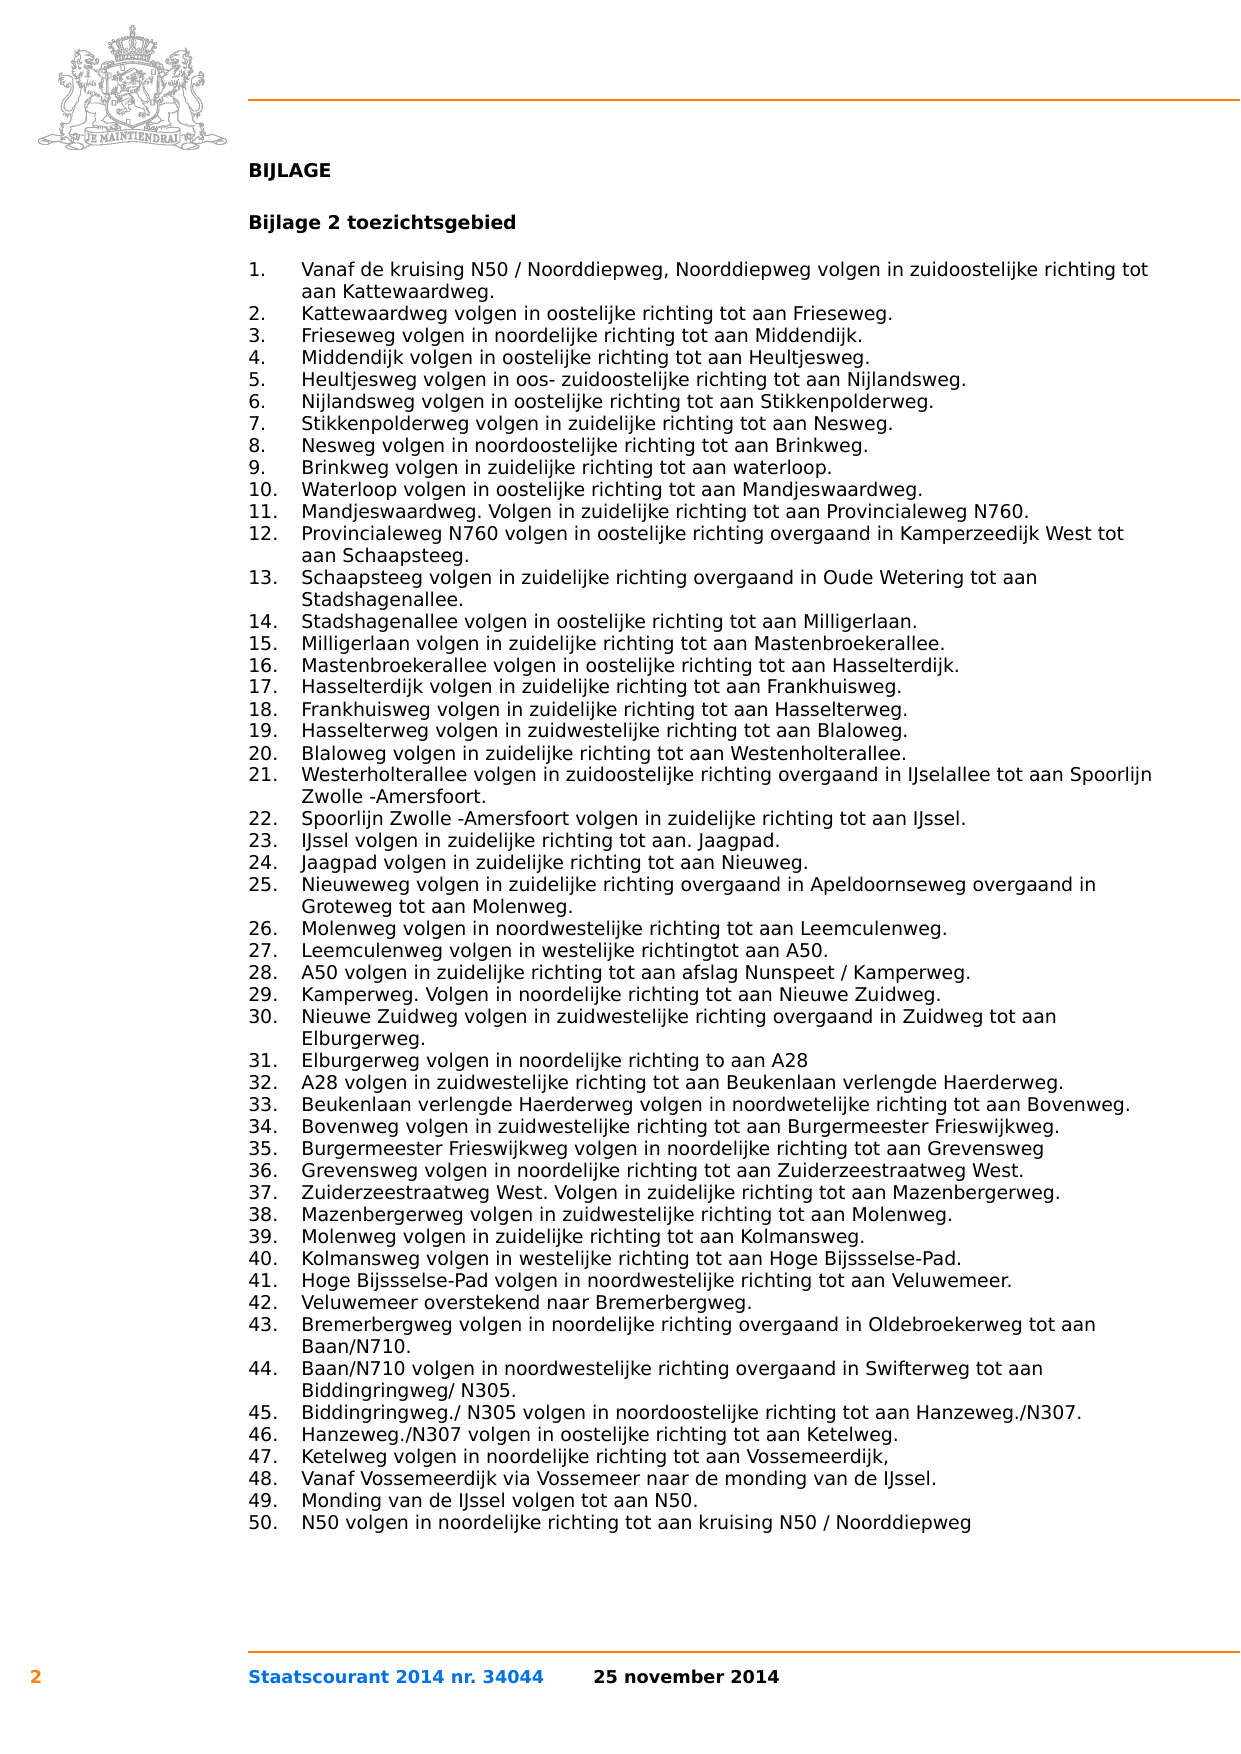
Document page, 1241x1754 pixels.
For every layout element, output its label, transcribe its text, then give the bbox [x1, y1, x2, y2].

text 45. Biddingringweg./ N305 volgen in noordoostelijke richting tot aan Hanzeweg./N307. [248, 1402, 1163, 1424]
text 47. Ketelweg volgen in noordelijke richting tot aan Vossemeerdijk, [248, 1446, 1163, 1468]
text 32. A28 volgen in zuidwestelijke richting tot aan Beukenlaan verlengde Haerderweg. [248, 1072, 1163, 1094]
text 6. Nijlandsweg volgen in oostelijke richting tot aan Stikkenpolderweg. [248, 391, 1163, 413]
text 48. Vanaf Vossemeerdijk via Vossemeer naar de monding van de IJssel. [248, 1468, 1163, 1490]
text 15. Milligerlaan volgen in zuidelijke richting tot aan Mastenbroekerallee. [248, 632, 1163, 654]
text 31. Elburgerweg volgen in noordelijke richting to aan A28 [248, 1050, 1163, 1072]
text 16. Mastenbroekerallee volgen in oostelijke richting tot aan Hasselterdijk. [248, 654, 1163, 676]
text 17. Hasselterdijk volgen in zuidelijke richting tot aan Frankhuisweg. [248, 676, 1163, 698]
text 39. Molenweg volgen in zuidelijke richting tot aan Kolmansweg. [248, 1226, 1163, 1248]
text 19. Hasselterweg volgen in zuidwestelijke richting tot aan Blaloweg. [248, 720, 1163, 742]
text 18. Frankhuisweg volgen in zuidelijke richting tot aan Hasselterweg. [248, 698, 1163, 720]
text 21. Westerholterallee volgen in zuidoostelijke richting overgaand in IJselallee tot aan Spoorlijn Zwolle -Amersfoort. [248, 764, 1163, 808]
text 28. A50 volgen in zuidelijke richting tot aan afslag Nunspeet / Kamperweg. [248, 962, 1163, 984]
text 1. Vanaf de kruising N50 / Noorddiepweg, Noorddiepweg volgen in zuidoostelijke richting tot aan Kattewaardweg. [248, 259, 1163, 303]
text 43. Bremerbergweg volgen in noordelijke richting overgaand in Oldebroekerweg tot aan Baan/N710. [248, 1314, 1163, 1358]
text 33. Beukenlaan verlengde Haerderweg volgen in noordwetelijke richting tot aan Bovenweg. [248, 1094, 1163, 1116]
text 36. Grevensweg volgen in noordelijke richting tot aan Zuiderzeestraatweg West. [248, 1160, 1163, 1182]
text 20. Blaloweg volgen in zuidelijke richting tot aan Westenholterallee. [248, 742, 1163, 764]
text 9. Brinkweg volgen in zuidelijke richting tot aan waterloop. [248, 457, 1163, 479]
text 14. Stadshagenallee volgen in oostelijke richting tot aan Milligerlaan. [248, 611, 1163, 632]
text 41. Hoge Bijssselse-Pad volgen in noordwestelijke richting tot aan Veluwemeer. [248, 1270, 1163, 1292]
text 22. Spoorlijn Zwolle -Amersfoort volgen in zuidelijke richting tot aan IJssel. [248, 808, 1163, 830]
text 25. Nieuweweg volgen in zuidelijke richting overgaand in Apeldoornseweg overgaand in Groteweg tot aan Molenweg. [248, 874, 1163, 918]
text 29. Kamperweg. Volgen in noordelijke richting tot aan Nieuwe Zuidweg. [248, 984, 1163, 1006]
subtitle Bijlage 2 toezichtsgebied [248, 212, 1163, 234]
text 4. Middendijk volgen in oostelijke richting tot aan Heultjesweg. [248, 347, 1163, 369]
text 46. Hanzeweg./N307 volgen in oostelijke richting tot aan Ketelweg. [248, 1424, 1163, 1446]
text 49. Monding van de IJssel volgen tot aan N50. [248, 1490, 1163, 1512]
text 27. Leemculenweg volgen in westelijke richtingtot aan A50. [248, 940, 1163, 962]
text 10. Waterloop volgen in oostelijke richting tot aan Mandjeswaardweg. [248, 479, 1163, 501]
text 3. Frieseweg volgen in noordelijke richting tot aan Middendijk. [248, 325, 1163, 347]
text 38. Mazenbergerweg volgen in zuidwestelijke richting tot aan Molenweg. [248, 1204, 1163, 1226]
text 42. Veluwemeer overstekend naar Bremerbergweg. [248, 1292, 1163, 1314]
text 30. Nieuwe Zuidweg volgen in zuidwestelijke richting overgaand in Zuidweg tot aan Elburgerweg. [248, 1006, 1163, 1050]
text 40. Kolmansweg volgen in westelijke richting tot aan Hoge Bijssselse-Pad. [248, 1248, 1163, 1270]
subtitle BIJLAGE [248, 160, 1163, 182]
text 26. Molenweg volgen in noordwestelijke richting tot aan Leemculenweg. [248, 918, 1163, 940]
text 24. Jaagpad volgen in zuidelijke richting tot aan Nieuweg. [248, 852, 1163, 874]
text 44. Baan/N710 volgen in noordwestelijke richting overgaand in Swifterweg tot aan Biddingringweg/ N305. [248, 1358, 1163, 1402]
picture [38, 25, 227, 150]
text 11. Mandjeswaardweg. Volgen in zuidelijke richting tot aan Provincialeweg N760. [248, 501, 1163, 523]
text 50. N50 volgen in noordelijke richting tot aan kruising N50 / Noorddiepweg [248, 1512, 1163, 1534]
text 23. IJssel volgen in zuidelijke richting tot aan. Jaagpad. [248, 830, 1163, 852]
text 34. Bovenweg volgen in zuidwestelijke richting tot aan Burgermeester Frieswijkweg. [248, 1116, 1163, 1138]
text 2. Kattewaardweg volgen in oostelijke richting tot aan Frieseweg. [248, 303, 1163, 325]
text 37. Zuiderzeestraatweg West. Volgen in zuidelijke richting tot aan Mazenbergerweg. [248, 1182, 1163, 1204]
text 8. Nesweg volgen in noordoostelijke richting tot aan Brinkweg. [248, 435, 1163, 457]
text 7. Stikkenpolderweg volgen in zuidelijke richting tot aan Nesweg. [248, 413, 1163, 435]
text 5. Heultjesweg volgen in oos- zuidoostelijke richting tot aan Nijlandsweg. [248, 369, 1163, 391]
text 13. Schaapsteeg volgen in zuidelijke richting overgaand in Oude Wetering tot aan Stadshagenallee. [248, 567, 1163, 611]
text 35. Burgermeester Frieswijkweg volgen in noordelijke richting tot aan Grevensweg [248, 1138, 1163, 1160]
text 12. Provincialeweg N760 volgen in oostelijke richting overgaand in Kamperzeedijk West tot aan Schaapsteeg. [248, 523, 1163, 567]
